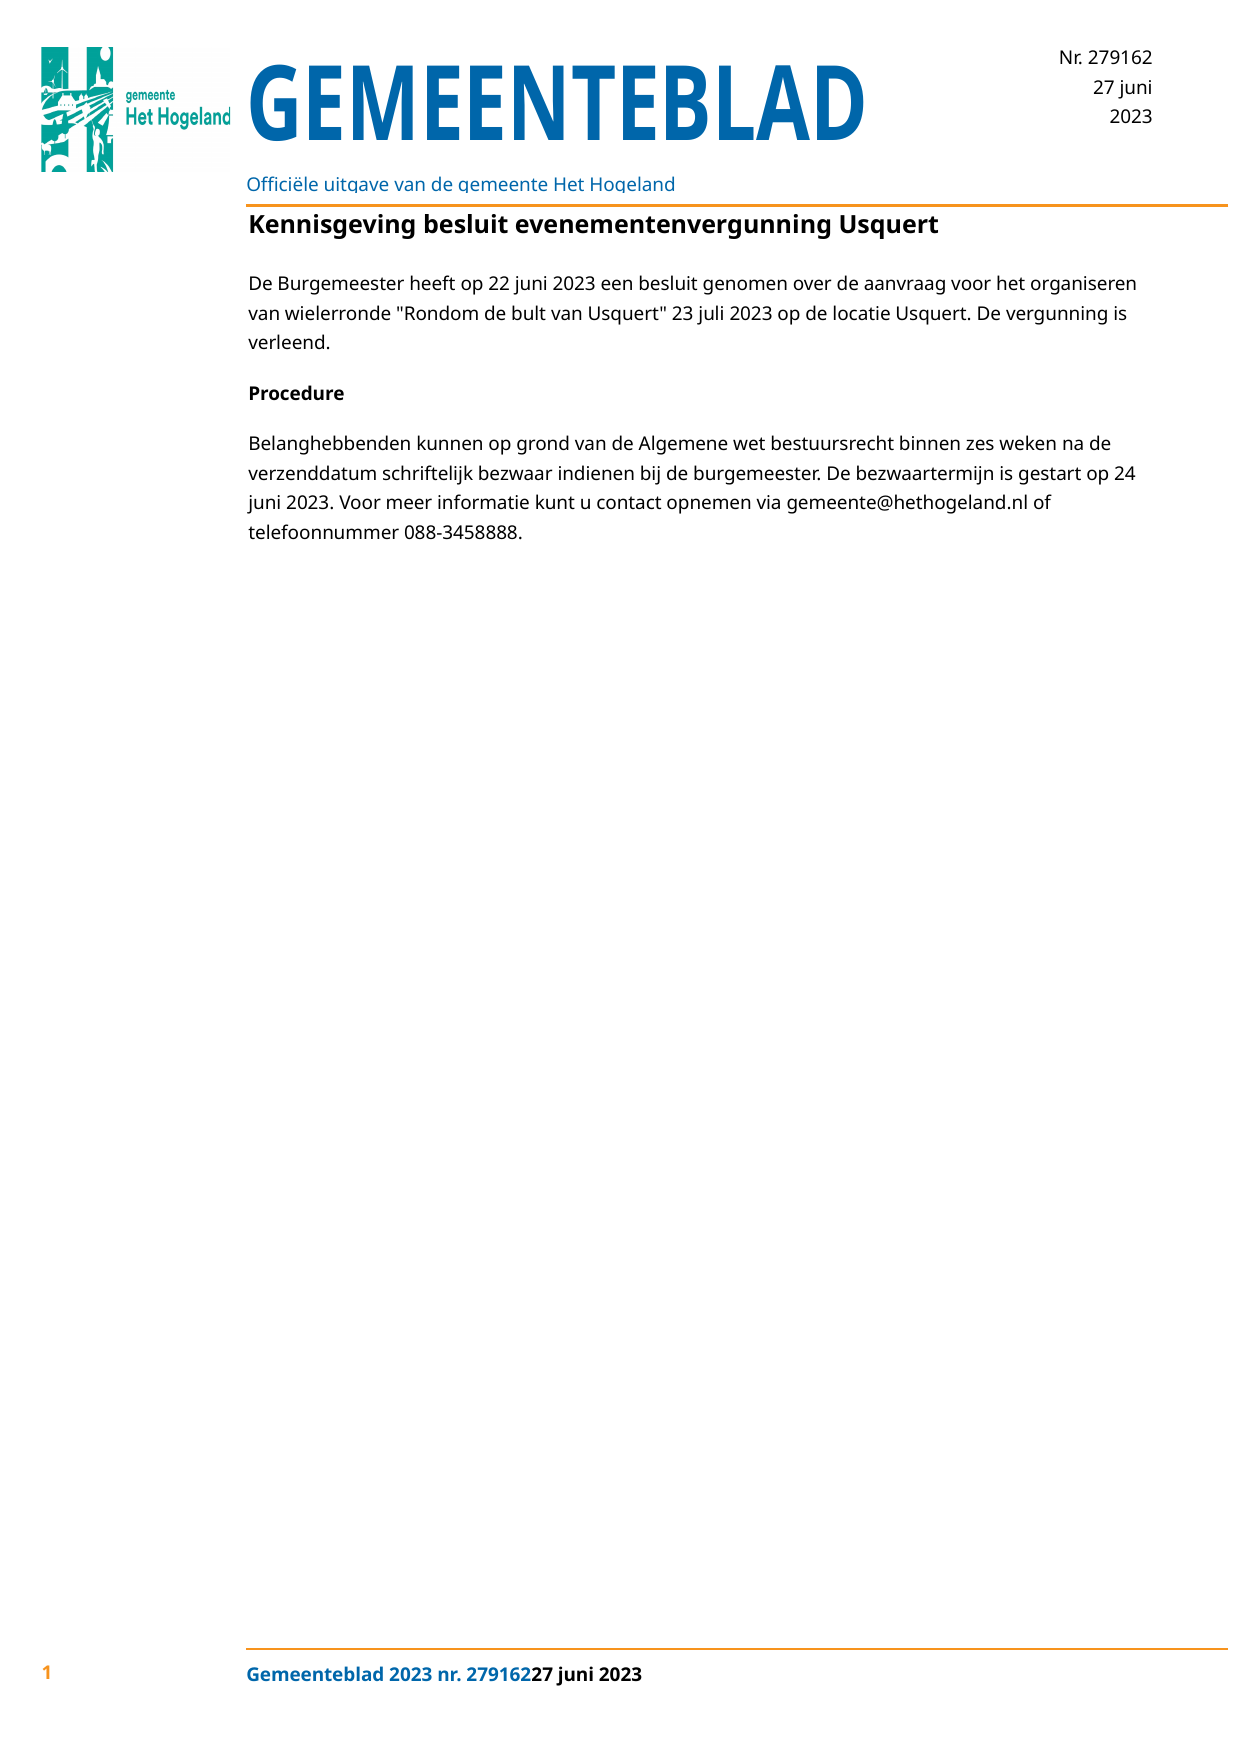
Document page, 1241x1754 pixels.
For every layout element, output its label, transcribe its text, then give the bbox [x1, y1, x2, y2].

text Belanghebbenden kunnen op grond van de Algemene wet bestuursrecht binnen zes weken na de verzenddatum schriftelijk bezwaar indienen bij de burgemeester. De bezwaartermijn is gestart op 24 juni 2023. Voor meer informatie kunt u contact opnemen via gemeente@hethogeland.nl of telefoonnummer 088-3458888. [248, 430, 1152, 545]
text Procedure [248, 380, 1152, 406]
text Kennisgeving besluit evenementenvergunning Usquert [248, 207, 1152, 241]
picture [41, 47, 231, 172]
text De Burgemeester heeft op 22 juni 2023 een besluit genomen over de aanvraag voor het organiseren van wielerronde "Rondom de bult van Usquert" 23 juli 2023 op de locatie Usquert. De vergunning is verleend. [248, 270, 1152, 355]
